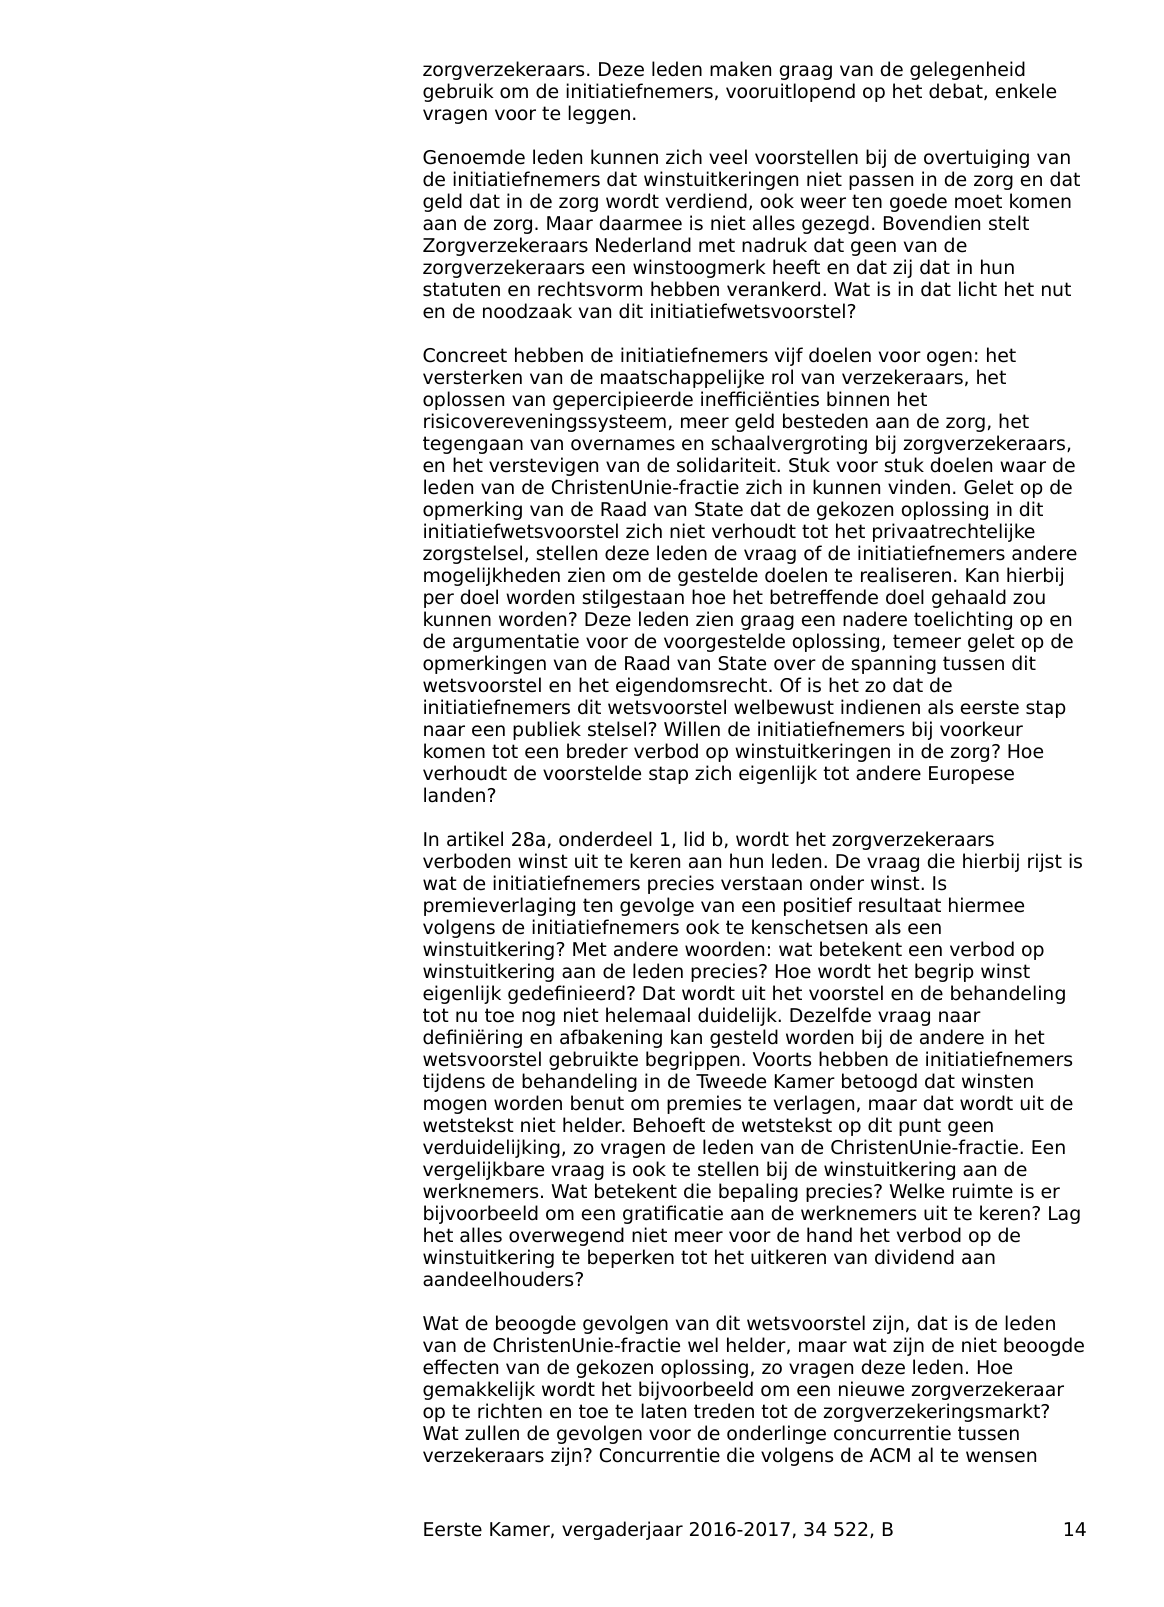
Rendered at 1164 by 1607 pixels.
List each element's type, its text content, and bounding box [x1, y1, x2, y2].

text Wat de beoogde gevolgen van dit wetsvoorstel zijn, dat is de leden van de ChristenUnie-fractie wel helder, maar wat zijn de niet beoogde effecten van de gekozen oplossing, zo vragen deze leden. Hoe gemakkelijk wordt het bijvoorbeeld om een nieuwe zorgverzekeraar op te richten en toe te laten treden tot de zorgverzekeringsmarkt? Wat zullen de gevolgen voor de onderlinge concurrentie tussen verzekeraars zijn? Concurrentie die volgens de ACM al te wensen [422, 1313, 1087, 1467]
text zorgverzekeraars. Deze leden maken graag van de gelegenheid gebruik om de initiatiefnemers, vooruitlopend op het debat, enkele vragen voor te leggen. [422, 59, 1087, 125]
text Genoemde leden kunnen zich veel voorstellen bij de overtuiging van de initiatiefnemers dat winstuitkeringen niet passen in de zorg en dat geld dat in de zorg wordt verdiend, ook weer ten goede moet komen aan de zorg. Maar daarmee is niet alles gezegd. Bovendien stelt Zorgverzekeraars Nederland met nadruk dat geen van de zorgverzekeraars een winstoogmerk heeft en dat zij dat in hun statuten en rechtsvorm hebben verankerd. Wat is in dat licht het nut en de noodzaak van dit initiatiefwetsvoorstel? [422, 147, 1087, 323]
text In artikel 28a, onderdeel 1, lid b, wordt het zorgverzekeraars verboden winst uit te keren aan hun leden. De vraag die hierbij rijst is wat de initiatiefnemers precies verstaan onder winst. Is premieverlaging ten gevolge van een positief resultaat hiermee volgens de initiatiefnemers ook te kenschetsen als een winstuitkering? Met andere woorden: wat betekent een verbod op winstuitkering aan de leden precies? Hoe wordt het begrip winst eigenlijk gedefinieerd? Dat wordt uit het voorstel en de behandeling tot nu toe nog niet helemaal duidelijk. Dezelfde vraag naar definiëring en afbakening kan gesteld worden bij de andere in het wetsvoorstel gebruikte begrippen. Voorts hebben de initiatiefnemers tijdens de behandeling in de Tweede Kamer betoogd dat winsten mogen worden benut om premies te verlagen, maar dat wordt uit de wetstekst niet helder. Behoeft de wetstekst op dit punt geen verduidelijking, zo vragen de leden van de ChristenUnie-fractie. Een vergelijkbare vraag is ook te stellen bij de winstuitkering aan de werknemers. Wat betekent die bepaling precies? Welke ruimte is er bijvoorbeeld om een gratificatie aan de werknemers uit te keren? Lag het alles overwegend niet meer voor de hand het verbod op de winstuitkering te beperken tot het uitkeren van dividend aan aandeelhouders? [422, 829, 1087, 1291]
text Concreet hebben de initiatiefnemers vijf doelen voor ogen: het versterken van de maatschappelijke rol van verzekeraars, het oplossen van gepercipieerde inefficiënties binnen het risicovereveningssysteem, meer geld besteden aan de zorg, het tegengaan van overnames en schaalvergroting bij zorgverzekeraars, en het verstevigen van de solidariteit. Stuk voor stuk doelen waar de leden van de ChristenUnie-fractie zich in kunnen vinden. Gelet op de opmerking van de Raad van State dat de gekozen oplossing in dit initiatiefwetsvoorstel zich niet verhoudt tot het privaatrechtelijke zorgstelsel, stellen deze leden de vraag of de initiatiefnemers andere mogelijkheden zien om de gestelde doelen te realiseren. Kan hierbij per doel worden stilgestaan hoe het betreffende doel gehaald zou kunnen worden? Deze leden zien graag een nadere toelichting op en de argumentatie voor de voorgestelde oplossing, temeer gelet op de opmerkingen van de Raad van State over de spanning tussen dit wetsvoorstel en het eigendomsrecht. Of is het zo dat de initiatiefnemers dit wetsvoorstel welbewust indienen als eerste stap naar een publiek stelsel? Willen de initiatiefnemers bij voorkeur komen tot een breder verbod op winstuitkeringen in de zorg? Hoe verhoudt de voorstelde stap zich eigenlijk tot andere Europese landen? [422, 345, 1087, 807]
